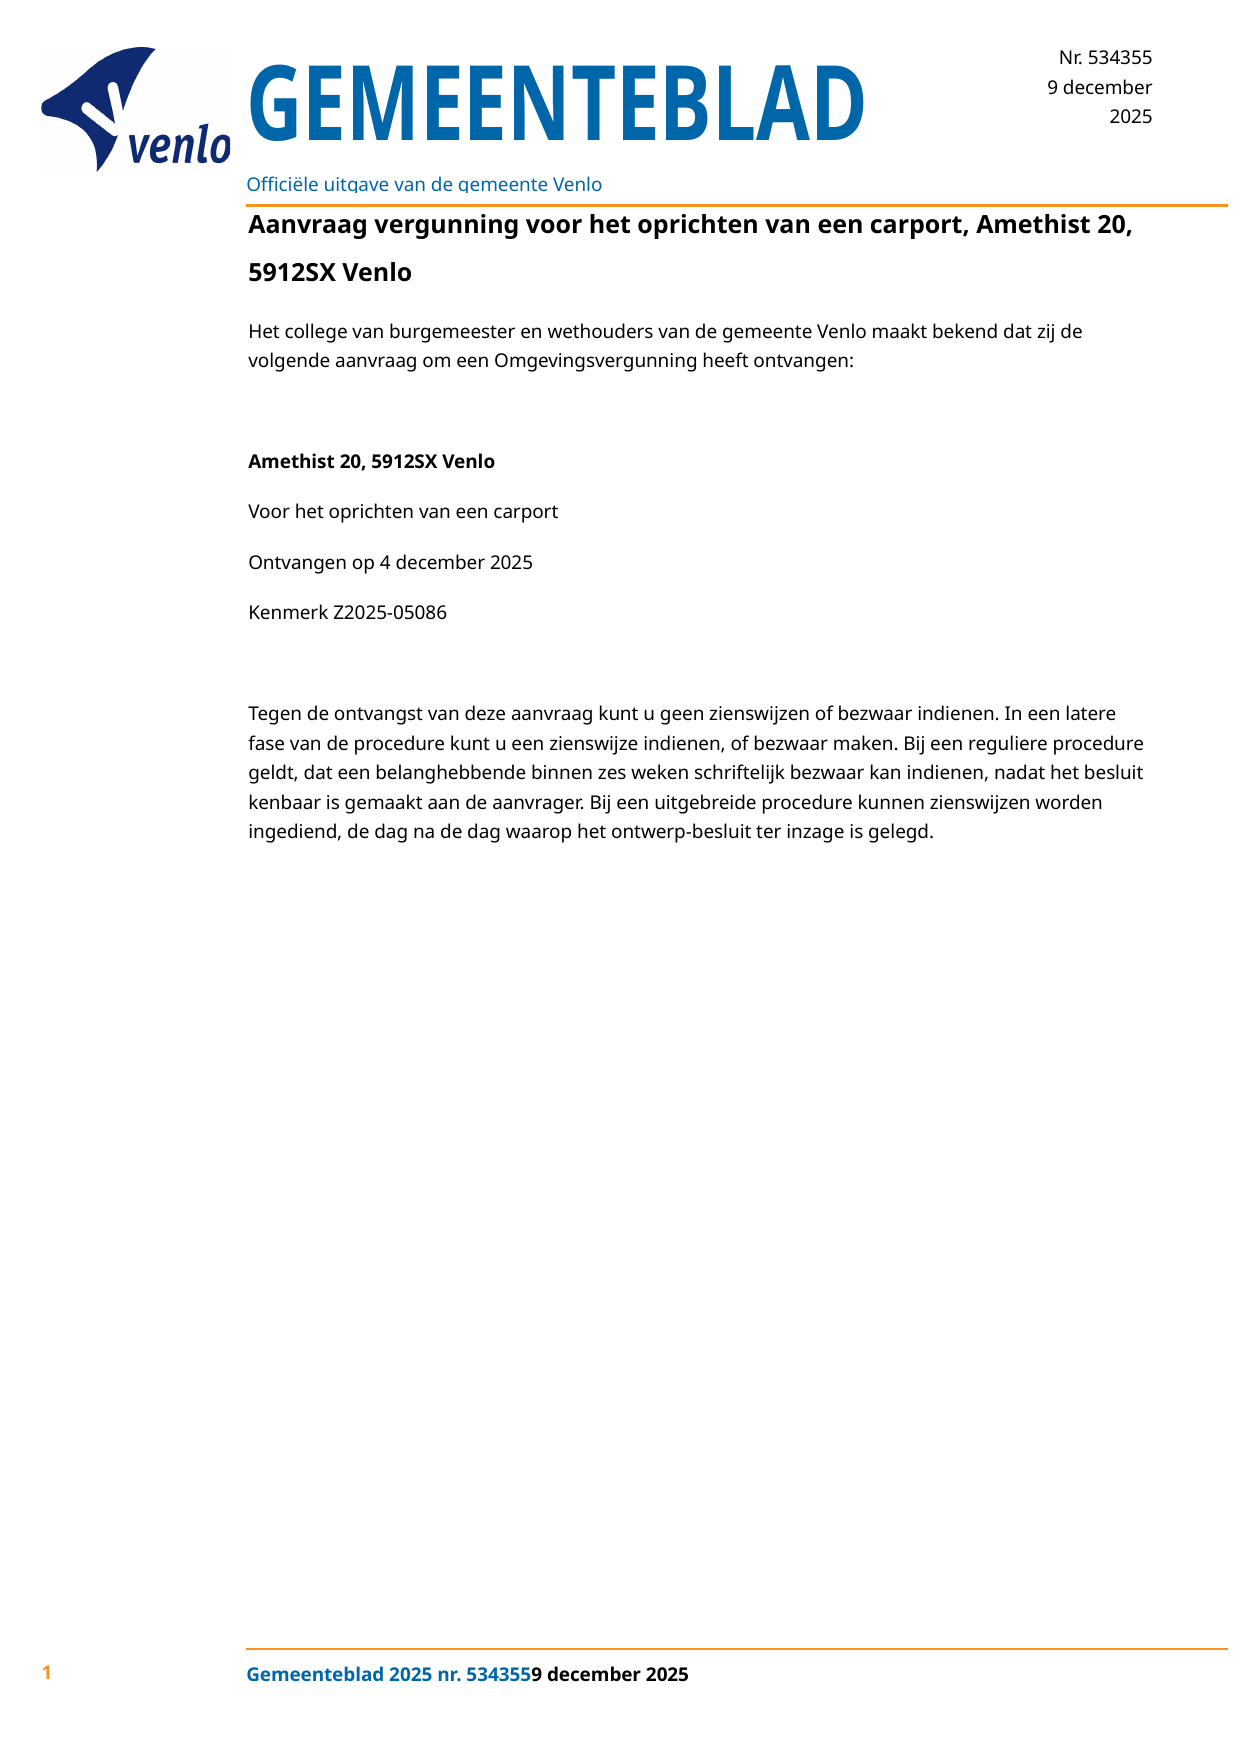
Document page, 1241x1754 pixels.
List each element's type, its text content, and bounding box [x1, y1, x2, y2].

picture [41, 47, 231, 172]
text Kenmerk Z2025-05086 [248, 599, 1152, 625]
text Tegen de ontvangst van deze aanvraag kunt u geen zienswijzen of bezwaar indienen. In een latere fase van de procedure kunt u een zienswijze indienen, of bezwaar maken. Bij een reguliere procedure geldt, dat een belanghebbende binnen zes weken schriftelijk bezwaar kan indienen, nadat het besluit kenbaar is gemaakt aan de aanvrager. Bij een uitgebreide procedure kunnen zienswijzen worden ingediend, de dag na de dag waarop het ontwerp-besluit ter inzage is gelegd. [248, 700, 1152, 844]
text Aanvraag vergunning voor het oprichten van een carport, Amethist 20, 5912SX Venlo [248, 207, 1152, 288]
text Het college van burgemeester en wethouders van de gemeente Venlo maakt bekend dat zij de volgende aanvraag om een Omgevingsvergunning heeft ontvangen: [248, 318, 1152, 373]
text Amethist 20, 5912SX Venlo [248, 448, 1152, 474]
text Ontvangen op 4 december 2025 [248, 549, 1152, 575]
text Voor het oprichten van een carport [248, 499, 1152, 524]
